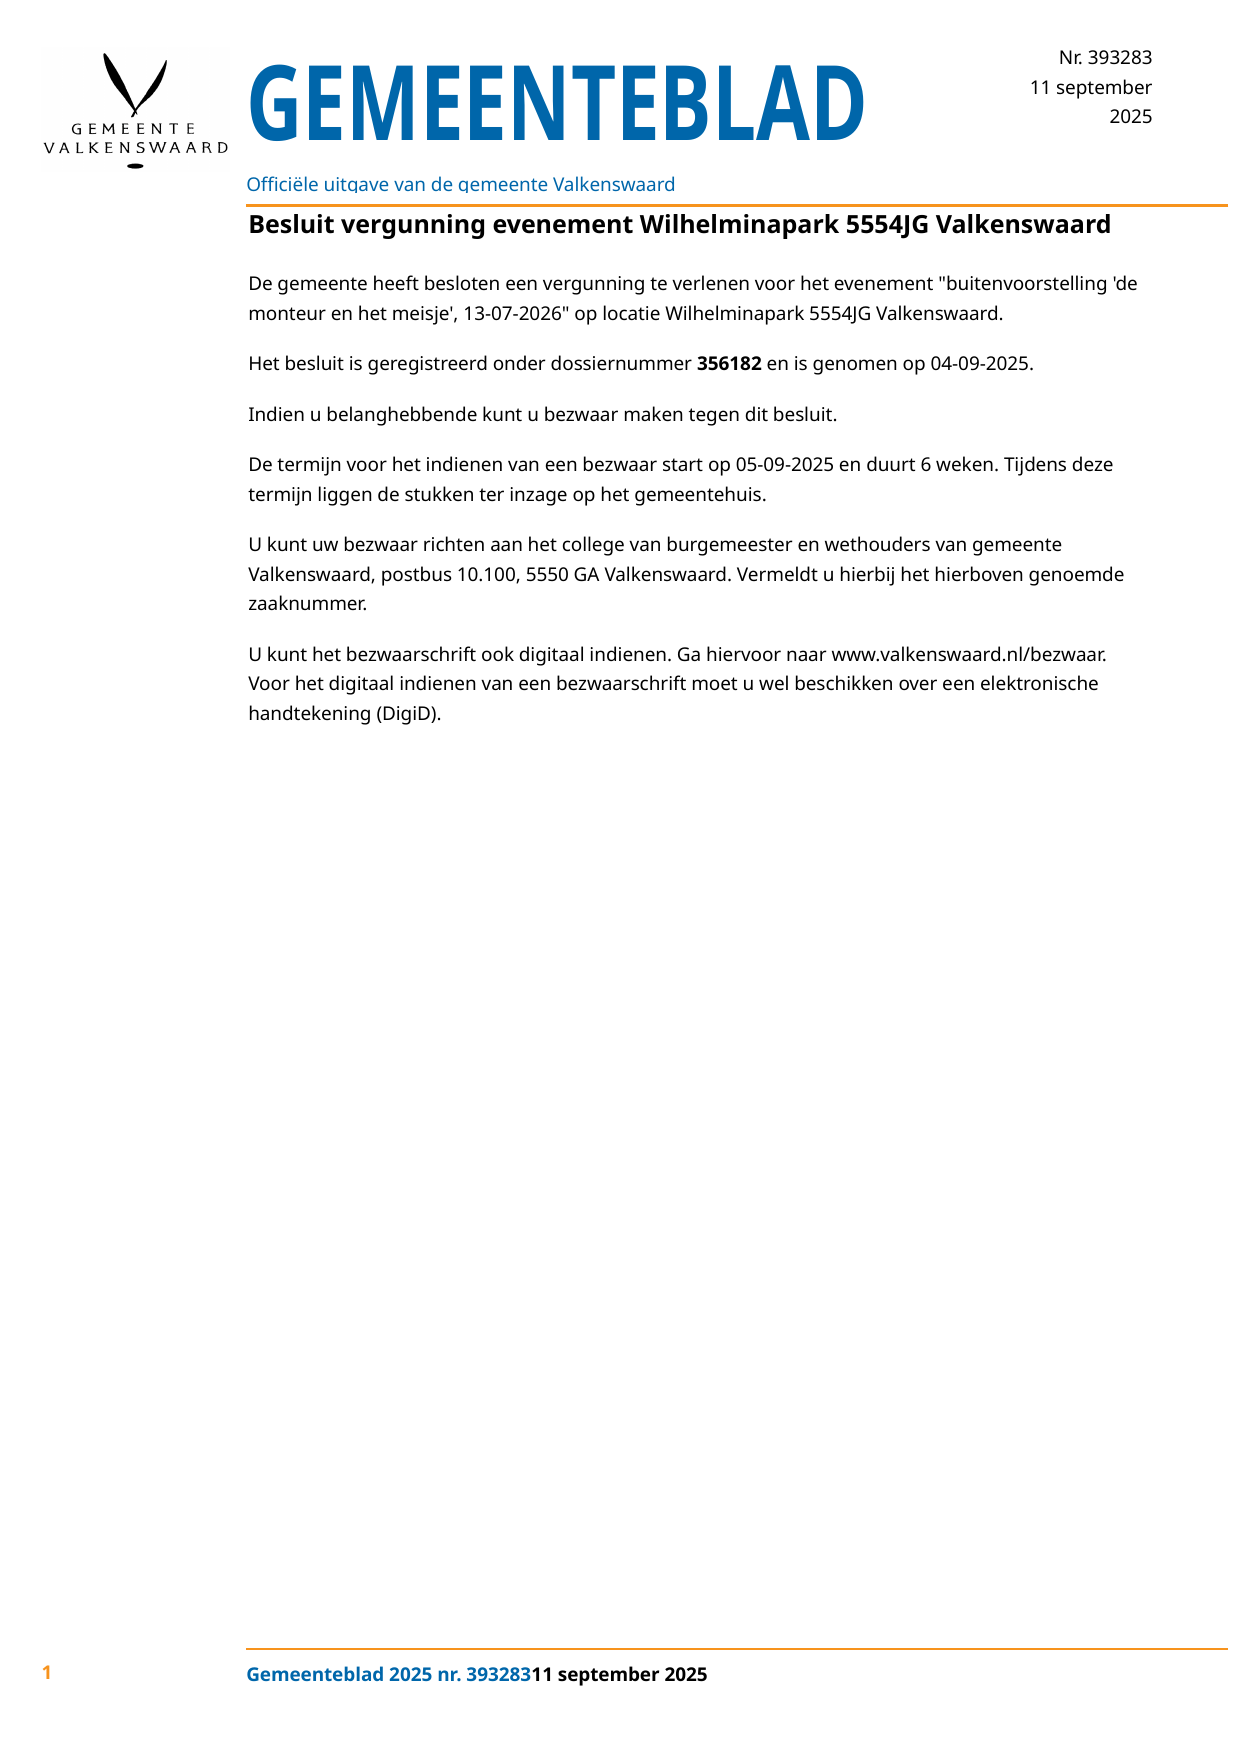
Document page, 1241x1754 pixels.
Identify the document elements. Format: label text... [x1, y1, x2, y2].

picture [41, 47, 231, 172]
text U kunt uw bezwaar richten aan het college van burgemeester en wethouders van gemeente Valkenswaard, postbus 10.100, 5550 GA Valkenswaard. Vermeldt u hierbij het hierboven genoemde zaaknummer. [248, 531, 1152, 616]
text Besluit vergunning evenement Wilhelminapark 5554JG Valkenswaard [248, 207, 1152, 241]
text De termijn voor het indienen van een bezwaar start op 05-09-2025 en duurt 6 weken. Tijdens deze termijn liggen de stukken ter inzage op het gemeentehuis. [248, 451, 1152, 506]
text Indien u belanghebbende kunt u bezwaar maken tegen dit besluit. [248, 401, 1152, 426]
text U kunt het bezwaarschrift ook digitaal indienen. Ga hiervoor naar www.valkenswaard.nl/bezwaar. Voor het digitaal indienen van een bezwaarschrift moet u wel beschikken over een elektronische handtekening (DigiD). [248, 641, 1152, 726]
text De gemeente heeft besloten een vergunning te verlenen voor het evenement "buitenvoorstelling 'de monteur en het meisje', 13-07-2026" op locatie Wilhelminapark 5554JG Valkenswaard. [248, 270, 1152, 326]
text Het besluit is geregistreerd onder dossiernummer 356182 en is genomen op 04-09-2025. [248, 350, 1152, 376]
